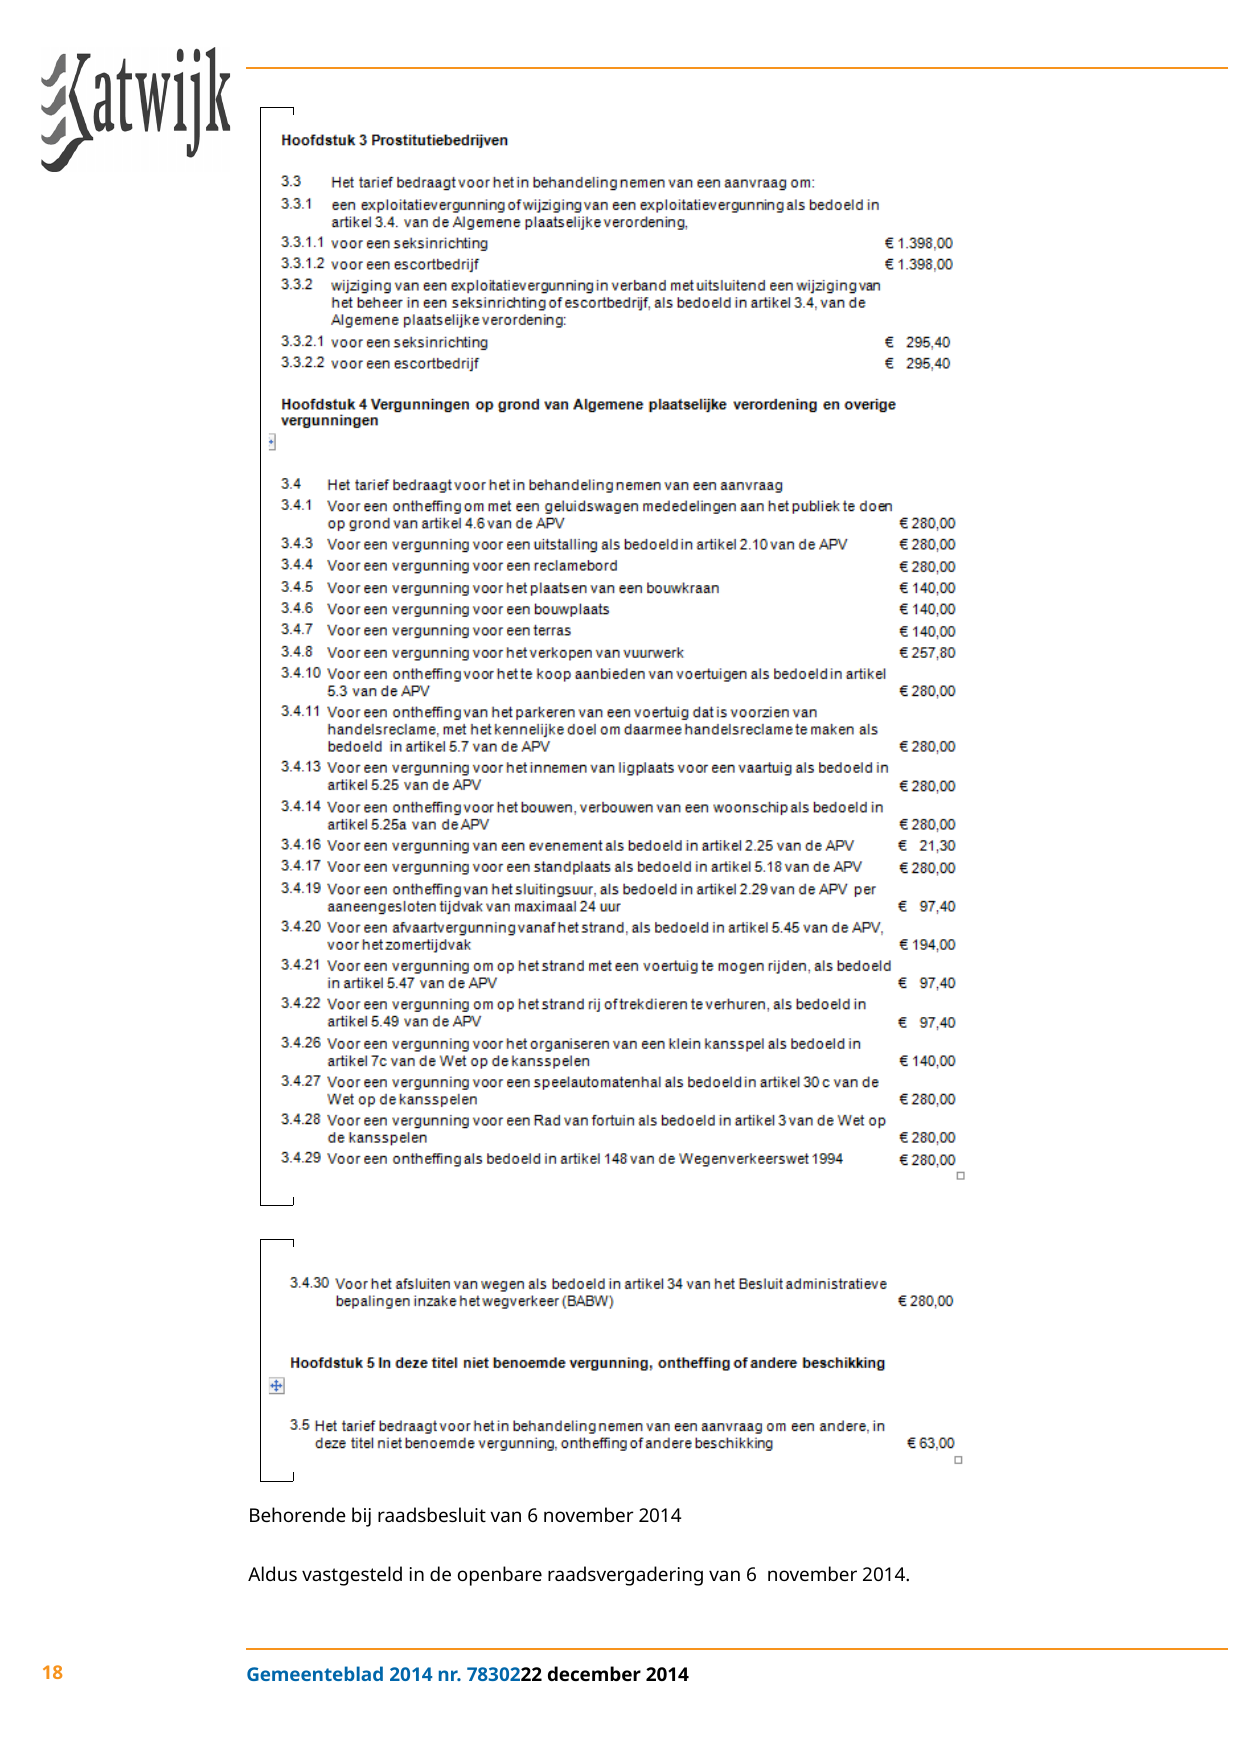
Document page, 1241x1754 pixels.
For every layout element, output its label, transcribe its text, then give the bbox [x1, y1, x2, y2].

picture [268, 115, 978, 1197]
picture [268, 1247, 978, 1472]
text Aldus vastgesteld in de openbare raadsvergadering van 6 november 2014. [248, 1561, 1152, 1587]
text Behorende bij raadsbesluit van 6 november 2014 [248, 1502, 1152, 1528]
picture [41, 47, 231, 172]
